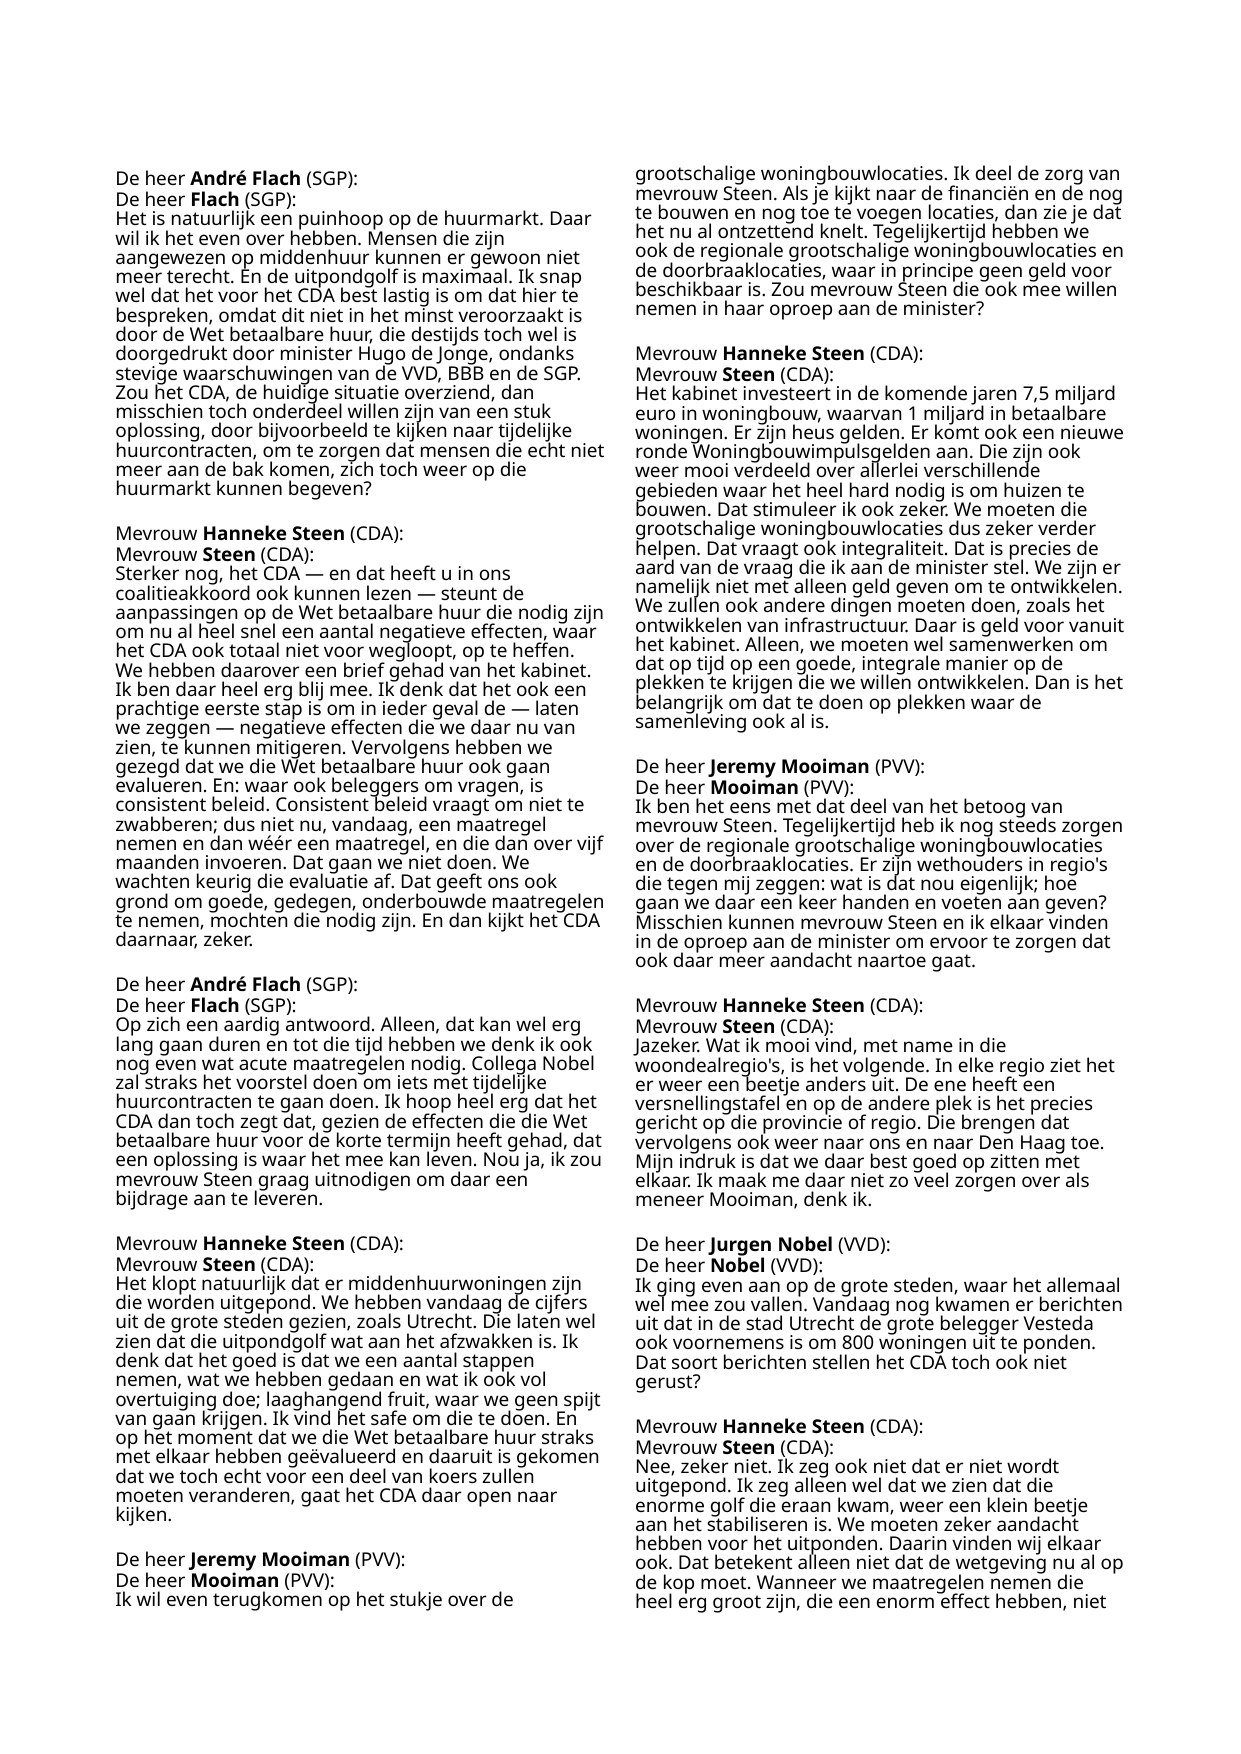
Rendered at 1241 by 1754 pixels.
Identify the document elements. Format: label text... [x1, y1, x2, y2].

text De heer Flach (SGP): [115, 191, 605, 210]
text De heer Mooiman (PVV): [115, 1572, 605, 1591]
text De heer Jeremy Mooiman (PVV): [635, 753, 1125, 779]
text Mevrouw Steen (CDA): [635, 366, 1125, 385]
text Het klopt natuurlijk dat er middenhuurwoningen zijn die worden uitgepond. We hebben vandaag de cijfers uit de grote steden gezien, zoals Utrecht. Die laten wel zien dat die uitpondgolf wat aan het afzwakken is. Ik denk dat het goed is dat we een aantal stappen nemen, wat we hebben gedaan en wat ik ook vol overtuiging doe; laaghangend fruit, waar we geen spijt van gaan krijgen. Ik vind het safe om die te doen. En op het moment dat we die Wet betaalbare huur straks met elkaar hebben geëvalueerd en daaruit is gekomen dat we toch echt voor een deel van koers zullen moeten veranderen, gaat het CDA daar open naar kijken. [115, 1275, 605, 1526]
text Mevrouw Hanneke Steen (CDA): [635, 340, 1125, 366]
text Ik wil even terugkomen op het stukje over de [115, 1591, 605, 1611]
text Mevrouw Steen (CDA): [635, 1439, 1125, 1458]
text De heer Flach (SGP): [115, 997, 605, 1016]
text Mevrouw Hanneke Steen (CDA): [115, 520, 605, 546]
text De heer André Flach (SGP): [115, 165, 605, 191]
text Op zich een aardig antwoord. Alleen, dat kan wel erg lang gaan duren en tot die tijd hebben we denk ik ook nog even wat acute maatregelen nodig. Collega Nobel zal straks het voorstel doen om iets met tijdelijke huurcontracten te gaan doen. Ik hoop heel erg dat het CDA dan toch zegt dat, gezien de effecten die die Wet betaalbare huur voor de korte termijn heeft gehad, dat een oplossing is waar het mee kan leven. Nou ja, ik zou mevrouw Steen graag uitnodigen om daar een bijdrage aan te leveren. [115, 1016, 605, 1209]
text Het is natuurlijk een puinhoop op de huurmarkt. Daar wil ik het even over hebben. Mensen die zijn aangewezen op middenhuur kunnen er gewoon niet meer terecht. En de uitpondgolf is maximaal. Ik snap wel dat het voor het CDA best lastig is om dat hier te bespreken, omdat dit niet in het minst veroorzaakt is door de Wet betaalbare huur, die destijds toch wel is doorgedrukt door minister Hugo de Jonge, ondanks stevige waarschuwingen van de VVD, BBB en de SGP. Zou het CDA, de huidige situatie overziend, dan misschien toch onderdeel willen zijn van een stuk oplossing, door bijvoorbeeld te kijken naar tijdelijke huurcontracten, om te zorgen dat mensen die echt niet meer aan de bak komen, zich toch weer op die huurmarkt kunnen begeven? [115, 210, 605, 499]
text Mevrouw Hanneke Steen (CDA): [635, 1413, 1125, 1439]
text Het kabinet investeert in de komende jaren 7,5 miljard euro in woningbouw, waarvan 1 miljard in betaalbare woningen. Er zijn heus gelden. Er komt ook een nieuwe ronde Woningbouwimpulsgelden aan. Die zijn ook weer mooi verdeeld over allerlei verschillende gebieden waar het heel hard nodig is om huizen te bouwen. Dat stimuleer ik ook zeker. We moeten die grootschalige woningbouwlocaties dus zeker verder helpen. Dat vraagt ook integraliteit. Dat is precies de aard van de vraag die ik aan de minister stel. We zijn er namelijk niet met alleen geld geven om te ontwikkelen. We zullen ook andere dingen moeten doen, zoals het ontwikkelen van infrastructuur. Daar is geld voor vanuit het kabinet. Alleen, we moeten wel samenwerken om dat op tijd op een goede, integrale manier op de plekken te krijgen die we willen ontwikkelen. Dan is het belangrijk om dat te doen op plekken waar de samenleving ook al is. [635, 385, 1125, 732]
text De heer Jurgen Nobel (VVD): [635, 1232, 1125, 1257]
text De heer André Flach (SGP): [115, 971, 605, 997]
text grootschalige woningbouwlocaties. Ik deel de zorg van mevrouw Steen. Als je kijkt naar de financiën en de nog te bouwen en nog toe te voegen locaties, dan zie je dat het nu al ontzettend knelt. Tegelijkertijd hebben we ook de regionale grootschalige woningbouwlocaties en de doorbraaklocaties, waar in principe geen geld voor beschikbaar is. Zou mevrouw Steen die ook mee willen nemen in haar oproep aan de minister? [635, 165, 1125, 319]
text Mevrouw Steen (CDA): [635, 1018, 1125, 1037]
text Ik ben het eens met dat deel van het betoog van mevrouw Steen. Tegelijkertijd heb ik nog steeds zorgen over de regionale grootschalige woningbouwlocaties en de doorbraaklocaties. Er zijn wethouders in regio's die tegen mij zeggen: wat is dat nou eigenlijk; hoe gaan we daar een keer handen en voeten aan geven? Misschien kunnen mevrouw Steen en ik elkaar vinden in de oproep aan de minister om ervoor te zorgen dat ook daar meer aandacht naartoe gaat. [635, 798, 1125, 971]
text Mevrouw Steen (CDA): [115, 1256, 605, 1275]
text Jazeker. Wat ik mooi vind, met name in die woondealregio's, is het volgende. In elke regio ziet het er weer een beetje anders uit. De ene heeft een versnellingstafel en op de andere plek is het precies gericht op die provincie of regio. Die brengen dat vervolgens ook weer naar ons en naar Den Haag toe. Mijn indruk is dat we daar best goed op zitten met elkaar. Ik maak me daar niet zo veel zorgen over als meneer Mooiman, denk ik. [635, 1037, 1125, 1211]
text De heer Nobel (VVD): [635, 1257, 1125, 1277]
text Nee, zeker niet. Ik zeg ook niet dat er niet wordt uitgepond. Ik zeg alleen wel dat we zien dat die enorme golf die eraan kwam, weer een klein beetje aan het stabiliseren is. We moeten zeker aandacht hebben voor het uitponden. Daarin vinden wij elkaar ook. Dat betekent alleen niet dat de wetgeving nu al op de kop moet. Wanneer we maatregelen nemen die heel erg groot zijn, die een enorm effect hebben, niet [635, 1458, 1125, 1612]
text Sterker nog, het CDA — en dat heeft u in ons coalitieakkoord ook kunnen lezen — steunt de aanpassingen op de Wet betaalbare huur die nodig zijn om nu al heel snel een aantal negatieve effecten, waar het CDA ook totaal niet voor wegloopt, op te heffen. We hebben daarover een brief gehad van het kabinet. Ik ben daar heel erg blij mee. Ik denk dat het ook een prachtige eerste stap is om in ieder geval de — laten we zeggen — negatieve effecten die we daar nu van zien, te kunnen mitigeren. Vervolgens hebben we gezegd dat we die Wet betaalbare huur ook gaan evalueren. En: waar ook beleggers om vragen, is consistent beleid. Consistent beleid vraagt om niet te zwabberen; dus niet nu, vandaag, een maatregel nemen en dan wéér een maatregel, en die dan over vijf maanden invoeren. Dat gaan we niet doen. We wachten keurig die evaluatie af. Dat geeft ons ook grond om goede, gedegen, onderbouwde maatregelen te nemen, mochten die nodig zijn. En dan kijkt het CDA daarnaar, zeker. [115, 565, 605, 951]
text Mevrouw Hanneke Steen (CDA): [635, 992, 1125, 1018]
text Ik ging even aan op de grote steden, waar het allemaal wel mee zou vallen. Vandaag nog kwamen er berichten uit dat in de stad Utrecht de grote belegger Vesteda ook voornemens is om 800 woningen uit te ponden. Dat soort berichten stellen het CDA toch ook niet gerust? [635, 1277, 1125, 1392]
text Mevrouw Steen (CDA): [115, 546, 605, 565]
text De heer Jeremy Mooiman (PVV): [115, 1546, 605, 1572]
text De heer Mooiman (PVV): [635, 779, 1125, 798]
text Mevrouw Hanneke Steen (CDA): [115, 1230, 605, 1256]
